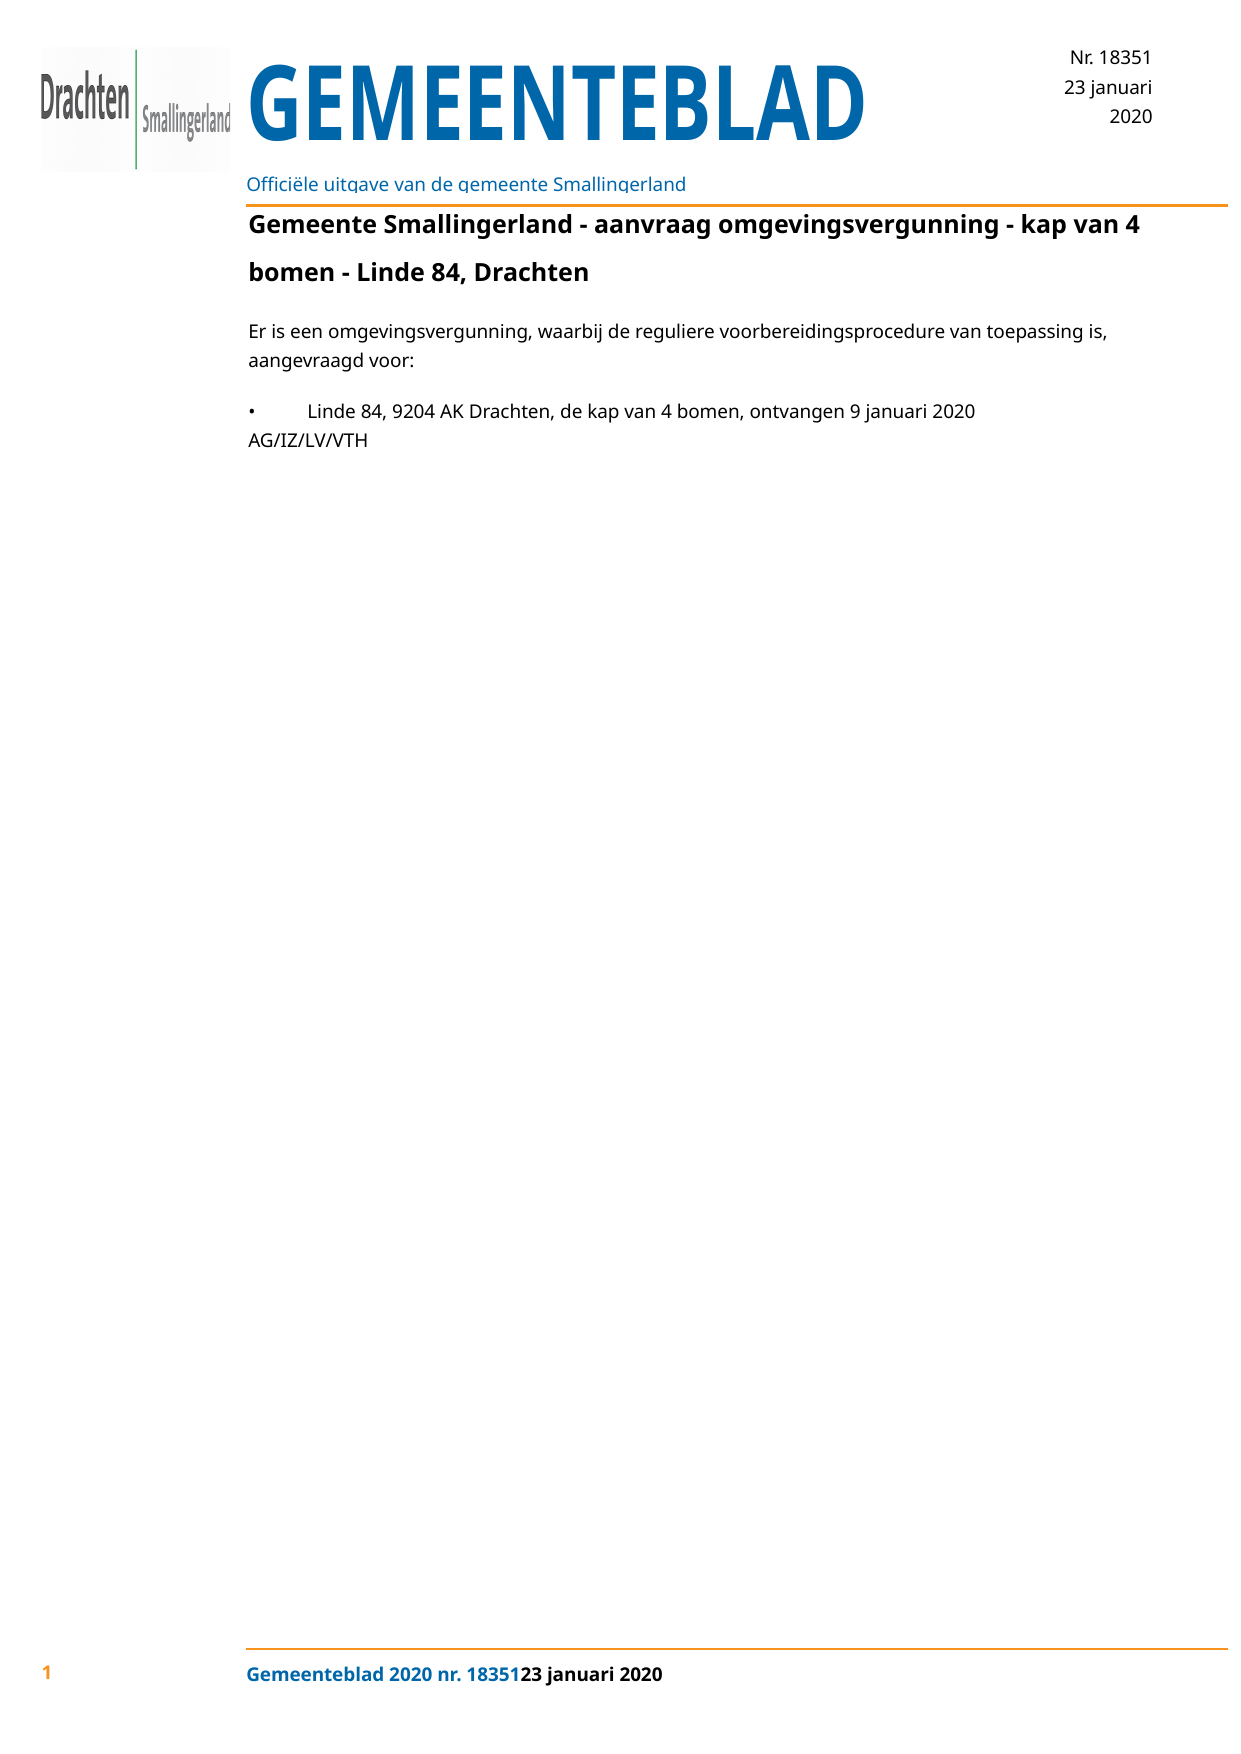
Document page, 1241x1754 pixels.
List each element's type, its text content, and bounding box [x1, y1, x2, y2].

text Er is een omgevingsvergunning, waarbij de reguliere voorbereidingsprocedure van toepassing is, aangevraagd voor: [248, 318, 1152, 373]
list Linde 84, 9204 AK Drachten, de kap van 4 bomen, ontvangen 9 januari 2020 [248, 398, 1152, 424]
text Gemeente Smallingerland - aanvraag omgevingsvergunning - kap van 4 bomen - Linde 84, Drachten [248, 207, 1152, 288]
text AG/IZ/LV/VTH [248, 427, 1152, 453]
picture [41, 47, 231, 172]
